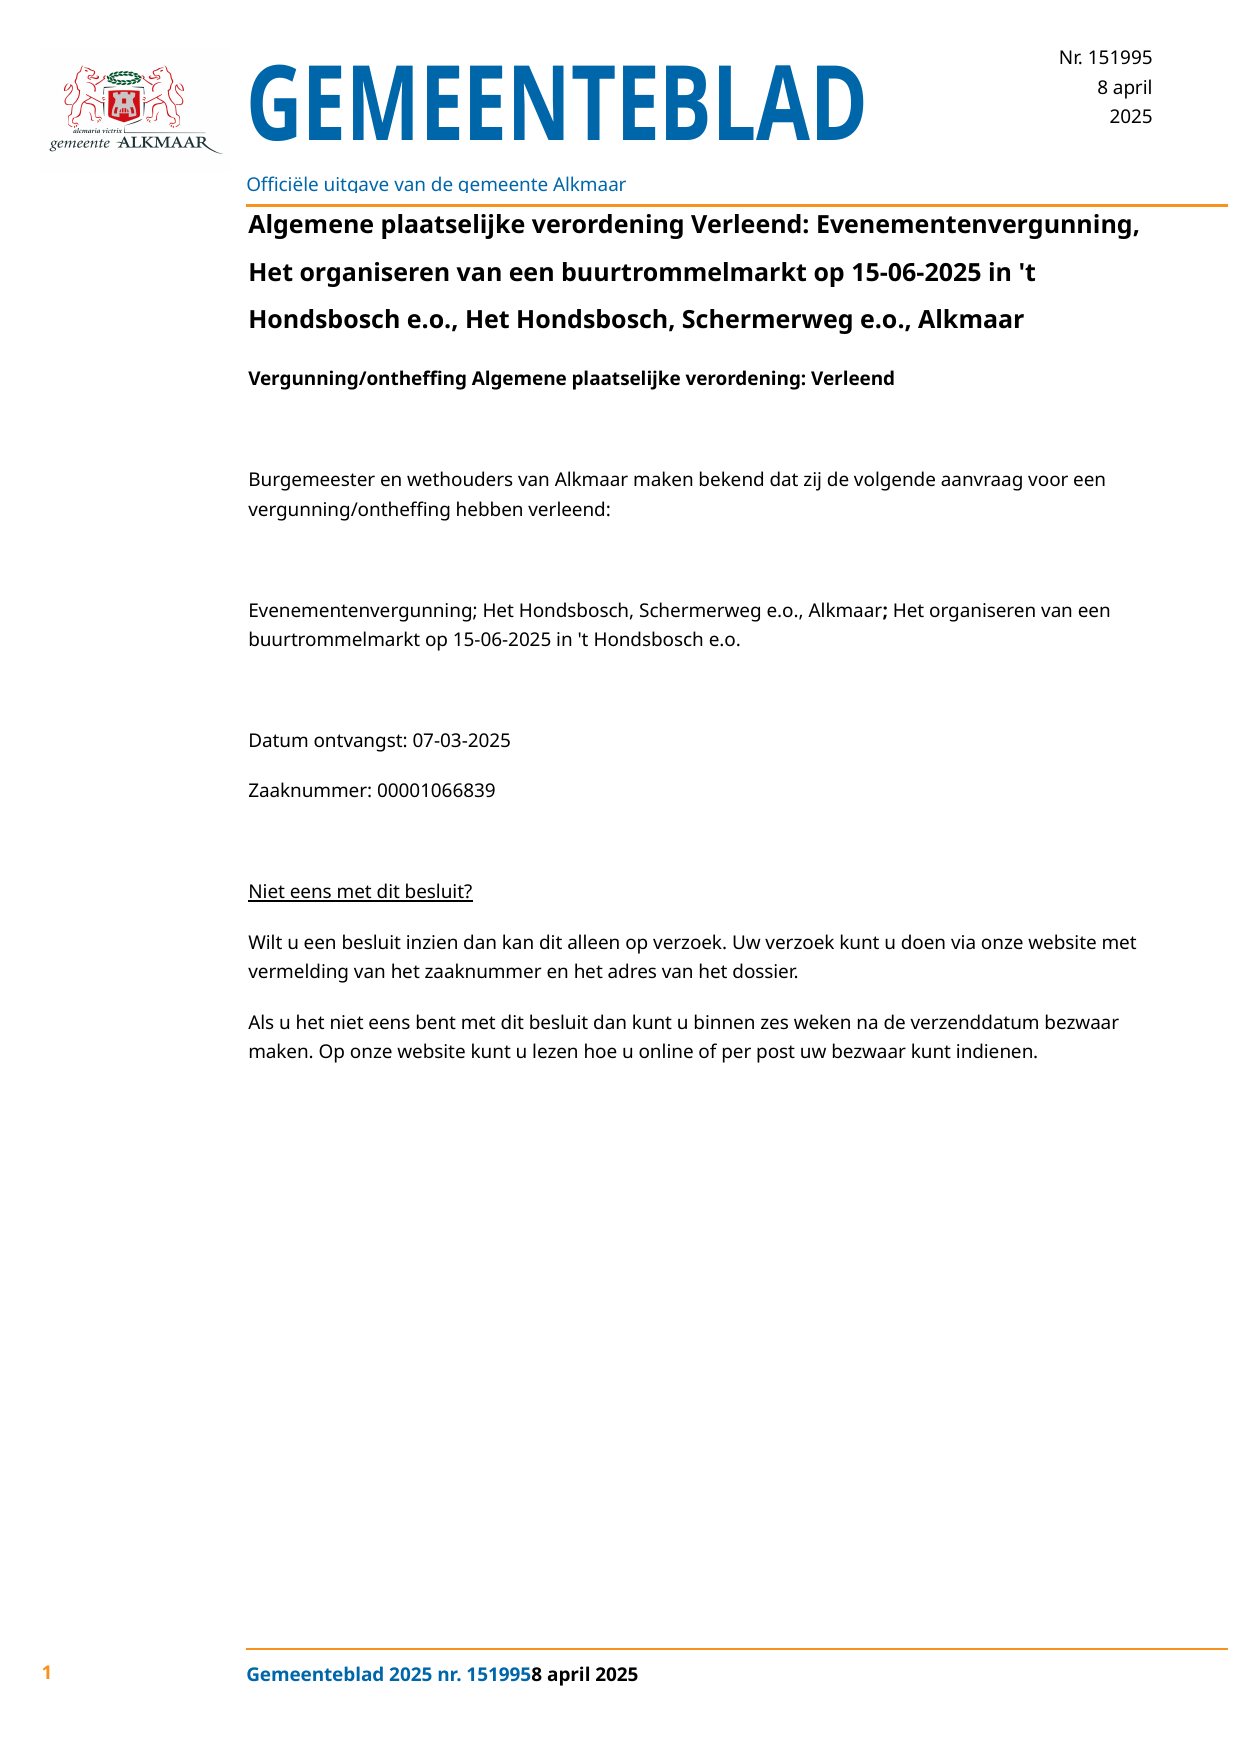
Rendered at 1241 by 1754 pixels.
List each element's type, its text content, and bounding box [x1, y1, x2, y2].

text Burgemeester en wethouders van Alkmaar maken bekend dat zij de volgende aanvraag voor een vergunning/ontheffing hebben verleend: [248, 466, 1152, 522]
text Vergunning/ontheffing Algemene plaatselijke verordening: Verleend [248, 366, 1152, 391]
text Algemene plaatselijke verordening Verleend: Evenementenvergunning, Het organiseren van een buurtrommelmarkt op 15-06-2025 in 't Hondsbosch e.o., Het Hondsbosch, Schermerweg e.o., Alkmaar [248, 207, 1152, 336]
text Wilt u een besluit inzien dan kan dit alleen op verzoek. Uw verzoek kunt u doen via onze website met vermelding van het zaaknummer en het adres van het dossier. [248, 929, 1152, 984]
text Als u het niet eens bent met dit besluit dan kunt u binnen zes weken na de verzenddatum bezwaar maken. Op onze website kunt u lezen hoe u online of per post uw bezwaar kunt indienen. [248, 1009, 1152, 1064]
text Zaaknummer: 00001066839 [248, 778, 1152, 803]
picture [41, 47, 231, 172]
text Niet eens met dit besluit? [248, 878, 1152, 904]
text Evenementenvergunning; Het Hondsbosch, Schermerweg e.o., Alkmaar; Het organiseren van een buurtrommelmarkt op 15-06-2025 in 't Hondsbosch e.o. [248, 597, 1152, 652]
text Datum ontvangst: 07-03-2025 [248, 727, 1152, 753]
